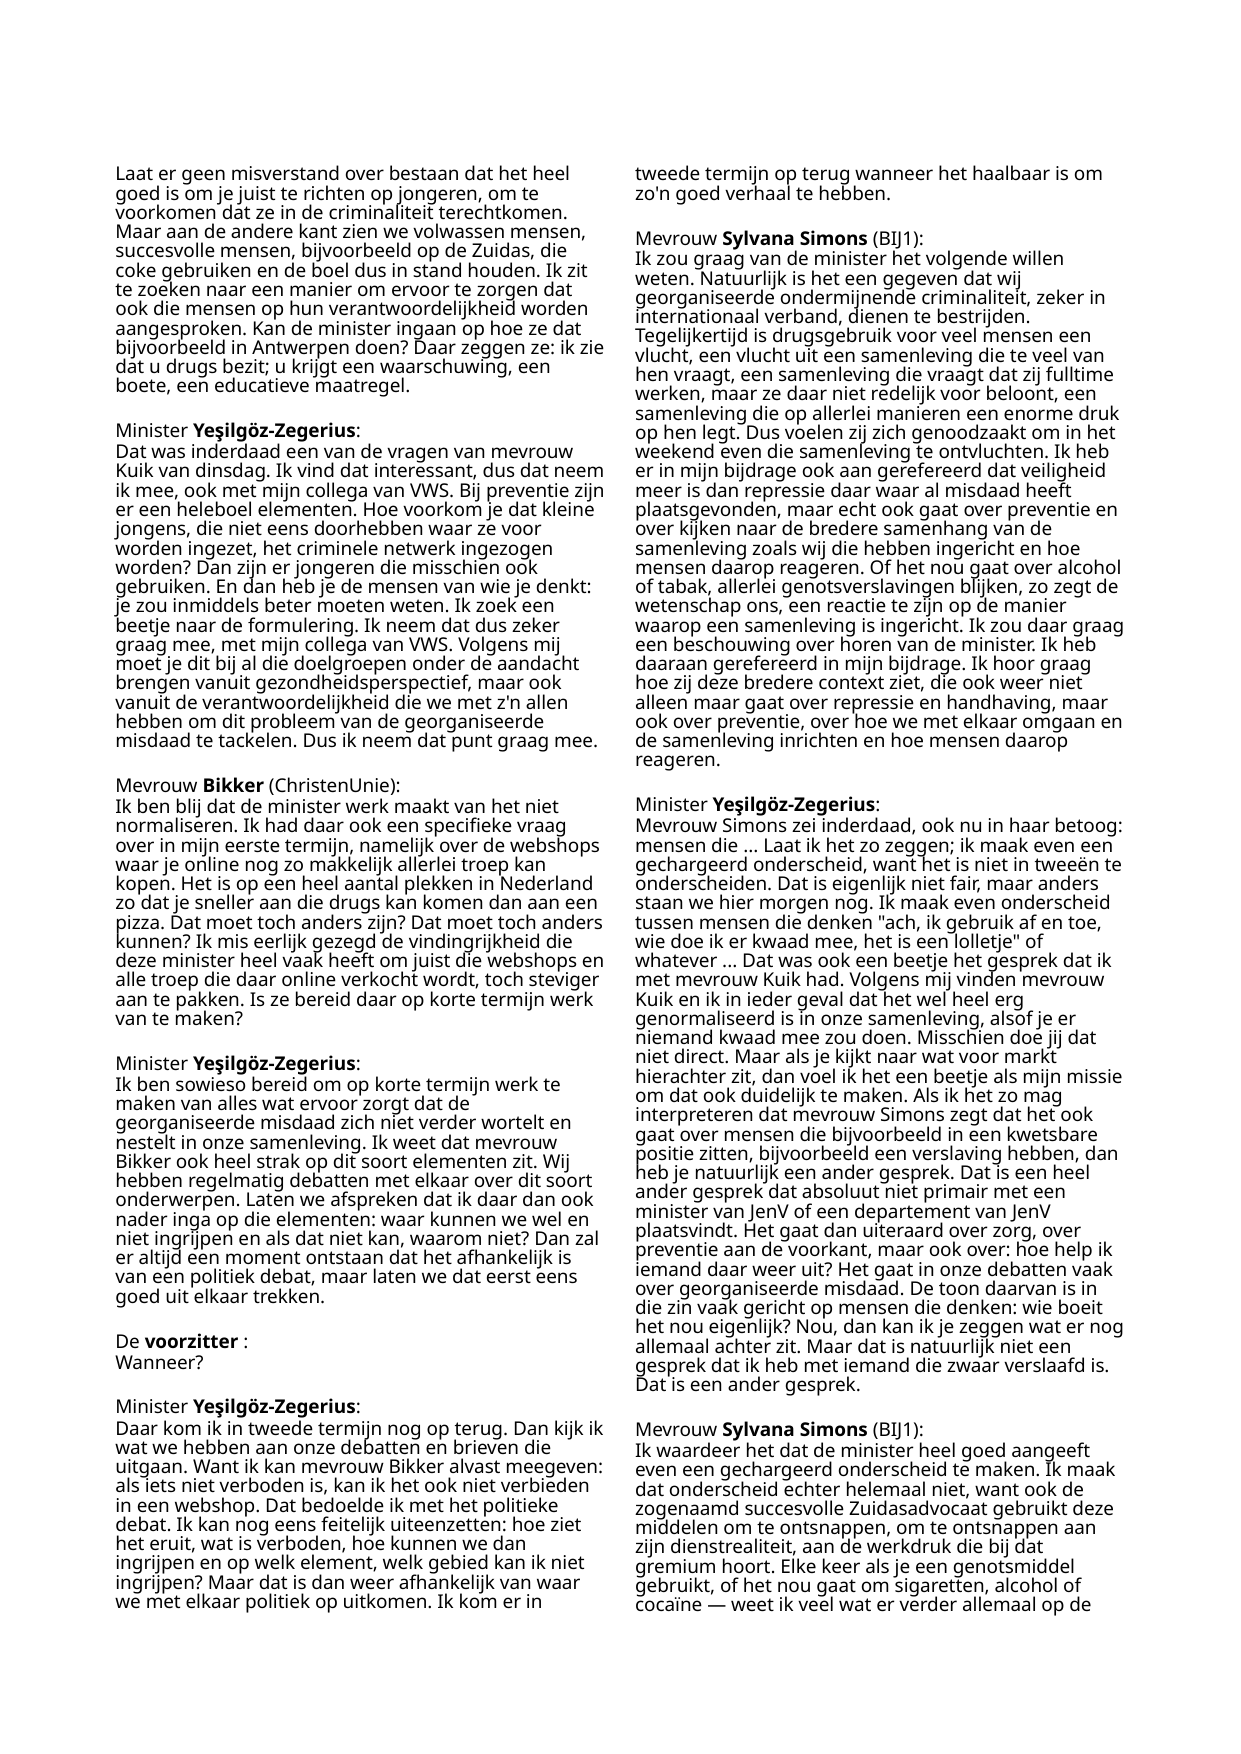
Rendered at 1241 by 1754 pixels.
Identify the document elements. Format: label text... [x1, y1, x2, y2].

text Laat er geen misverstand over bestaan dat het heel goed is om je juist te richten op jongeren, om te voorkomen dat ze in de criminaliteit terechtkomen. Maar aan de andere kant zien we volwassen mensen, succesvolle mensen, bijvoorbeeld op de Zuidas, die coke gebruiken en de boel dus in stand houden. Ik zit te zoeken naar een manier om ervoor te zorgen dat ook die mensen op hun verantwoordelijkheid worden aangesproken. Kan de minister ingaan op hoe ze dat bijvoorbeeld in Antwerpen doen? Daar zeggen ze: ik zie dat u drugs bezit; u krijgt een waarschuwing, een boete, een educatieve maatregel. [115, 165, 605, 397]
text Mevrouw Simons zei inderdaad, ook nu in haar betoog: mensen die ... Laat ik het zo zeggen; ik maak even een gechargeerd onderscheid, want het is niet in tweeën te onderscheiden. Dat is eigenlijk niet fair, maar anders staan we hier morgen nog. Ik maak even onderscheid tussen mensen die denken "ach, ik gebruik af en toe, wie doe ik er kwaad mee, het is een lolletje" of whatever ... Dat was ook een beetje het gesprek dat ik met mevrouw Kuik had. Volgens mij vinden mevrouw Kuik en ik in ieder geval dat het wel heel erg genormaliseerd is in onze samenleving, alsof je er niemand kwaad mee zou doen. Misschien doe jij dat niet direct. Maar als je kijkt naar wat voor markt hierachter zit, dan voel ik het een beetje als mijn missie om dat ook duidelijk te maken. Als ik het zo mag interpreteren dat mevrouw Simons zegt dat het ook gaat over mensen die bijvoorbeeld in een kwetsbare positie zitten, bijvoorbeeld een verslaving hebben, dan heb je natuurlijk een ander gesprek. Dat is een heel ander gesprek dat absoluut niet primair met een minister van JenV of een departement van JenV plaatsvindt. Het gaat dan uiteraard over zorg, over preventie aan de voorkant, maar ook over: hoe help ik iemand daar weer uit? Het gaat in onze debatten vaak over georganiseerde misdaad. De toon daarvan is in die zin vaak gericht op mensen die denken: wie boeit het nou eigenlijk? Nou, dan kan ik je zeggen wat er nog allemaal achter zit. Maar dat is natuurlijk niet een gesprek dat ik heb met iemand die zwaar verslaafd is. Dat is een ander gesprek. [635, 817, 1125, 1395]
text Minister Yeşilgöz-Zegerius: [115, 1394, 605, 1419]
text Mevrouw Sylvana Simons (BIJ1): [635, 1416, 1125, 1442]
text Ik ben blij dat de minister werk maakt van het niet normaliseren. Ik had daar ook een specifieke vraag over in mijn eerste termijn, namelijk over de webshops waar je online nog zo makkelijk allerlei troep kan kopen. Het is op een heel aantal plekken in Nederland zo dat je sneller aan die drugs kan komen dan aan een pizza. Dat moet toch anders zijn? Dat moet toch anders kunnen? Ik mis eerlijk gezegd de vindingrijkheid die deze minister heel vaak heeft om juist die webshops en alle troep die daar online verkocht wordt, toch steviger aan te pakken. Is ze bereid daar op korte termijn werk van te maken? [115, 798, 605, 1029]
text Ik ben sowieso bereid om op korte termijn werk te maken van alles wat ervoor zorgt dat de georganiseerde misdaad zich niet verder wortelt en nestelt in onze samenleving. Ik weet dat mevrouw Bikker ook heel strak op dit soort elementen zit. Wij hebben regelmatig debatten met elkaar over dit soort onderwerpen. Laten we afspreken dat ik daar dan ook nader inga op die elementen: waar kunnen we wel en niet ingrijpen en als dat niet kan, waarom niet? Dan zal er altijd een moment ontstaan dat het afhankelijk is van een politiek debat, maar laten we dat eerst eens goed uit elkaar trekken. [115, 1076, 605, 1307]
text Ik zou graag van de minister het volgende willen weten. Natuurlijk is het een gegeven dat wij georganiseerde ondermijnende criminaliteit, zeker in internationaal verband, dienen te bestrijden. Tegelijkertijd is drugsgebruik voor veel mensen een vlucht, een vlucht uit een samenleving die te veel van hen vraagt, een samenleving die vraagt dat zij fulltime werken, maar ze daar niet redelijk voor beloont, een samenleving die op allerlei manieren een enorme druk op hen legt. Dus voelen zij zich genoodzaakt om in het weekend even die samenleving te ontvluchten. Ik heb er in mijn bijdrage ook aan gerefereerd dat veiligheid meer is dan repressie daar waar al misdaad heeft plaatsgevonden, maar echt ook gaat over preventie en over kijken naar de bredere samenhang van de samenleving zoals wij die hebben ingericht en hoe mensen daarop reageren. Of het nou gaat over alcohol of tabak, allerlei genotsverslavingen blijken, zo zegt de wetenschap ons, een reactie te zijn op de manier waarop een samenleving is ingericht. Ik zou daar graag een beschouwing over horen van de minister. Ik heb daaraan gerefereerd in mijn bijdrage. Ik hoor graag hoe zij deze bredere context ziet, die ook weer niet alleen maar gaat over repressie en handhaving, maar ook over preventie, over hoe we met elkaar omgaan en de samenleving inrichten en hoe mensen daarop reageren. [635, 250, 1125, 771]
text Mevrouw Sylvana Simons (BIJ1): [635, 225, 1125, 250]
text Wanneer? [115, 1354, 605, 1373]
text De voorzitter : [115, 1328, 605, 1354]
text Dat was inderdaad een van de vragen van mevrouw Kuik van dinsdag. Ik vind dat interessant, dus dat neem ik mee, ook met mijn collega van VWS. Bij preventie zijn er een heleboel elementen. Hoe voorkom je dat kleine jongens, die niet eens doorhebben waar ze voor worden ingezet, het criminele netwerk ingezogen worden? Dan zijn er jongeren die misschien ook gebruiken. En dan heb je de mensen van wie je denkt: je zou inmiddels beter moeten weten. Ik zoek een beetje naar de formulering. Ik neem dat dus zeker graag mee, met mijn collega van VWS. Volgens mij moet je dit bij al die doelgroepen onder de aandacht brengen vanuit gezondheidsperspectief, maar ook vanuit de verantwoordelijkheid die we met z'n allen hebben om dit probleem van de georganiseerde misdaad te tackelen. Dus ik neem dat punt graag mee. [115, 443, 605, 751]
text Mevrouw Bikker (ChristenUnie): [115, 772, 605, 798]
text tweede termijn op terug wanneer het haalbaar is om zo'n goed verhaal te hebben. [635, 165, 1125, 204]
text Daar kom ik in tweede termijn nog op terug. Dan kijk ik wat we hebben aan onze debatten en brieven die uitgaan. Want ik kan mevrouw Bikker alvast meegeven: als iets niet verboden is, kan ik het ook niet verbieden in een webshop. Dat bedoelde ik met het politieke debat. Ik kan nog eens feitelijk uiteenzetten: hoe ziet het eruit, wat is verboden, hoe kunnen we dan ingrijpen en op welk element, welk gebied kan ik niet ingrijpen? Maar dat is dan weer afhankelijk van waar we met elkaar politiek op uitkomen. Ik kom er in [115, 1419, 605, 1612]
text Minister Yeşilgöz-Zegerius: [115, 1050, 605, 1076]
text Minister Yeşilgöz-Zegerius: [115, 417, 605, 443]
text Ik waardeer het dat de minister heel goed aangeeft even een gechargeerd onderscheid te maken. Ik maak dat onderscheid echter helemaal niet, want ook de zogenaamd succesvolle Zuidasadvocaat gebruikt deze middelen om te ontsnappen, om te ontsnappen aan zijn dienstrealiteit, aan de werkdruk die bij dat gremium hoort. Elke keer als je een genotsmiddel gebruikt, of het nou gaat om sigaretten, alcohol of cocaïne — weet ik veel wat er verder allemaal op de [635, 1442, 1125, 1615]
text Minister Yeşilgöz-Zegerius: [635, 792, 1125, 817]
